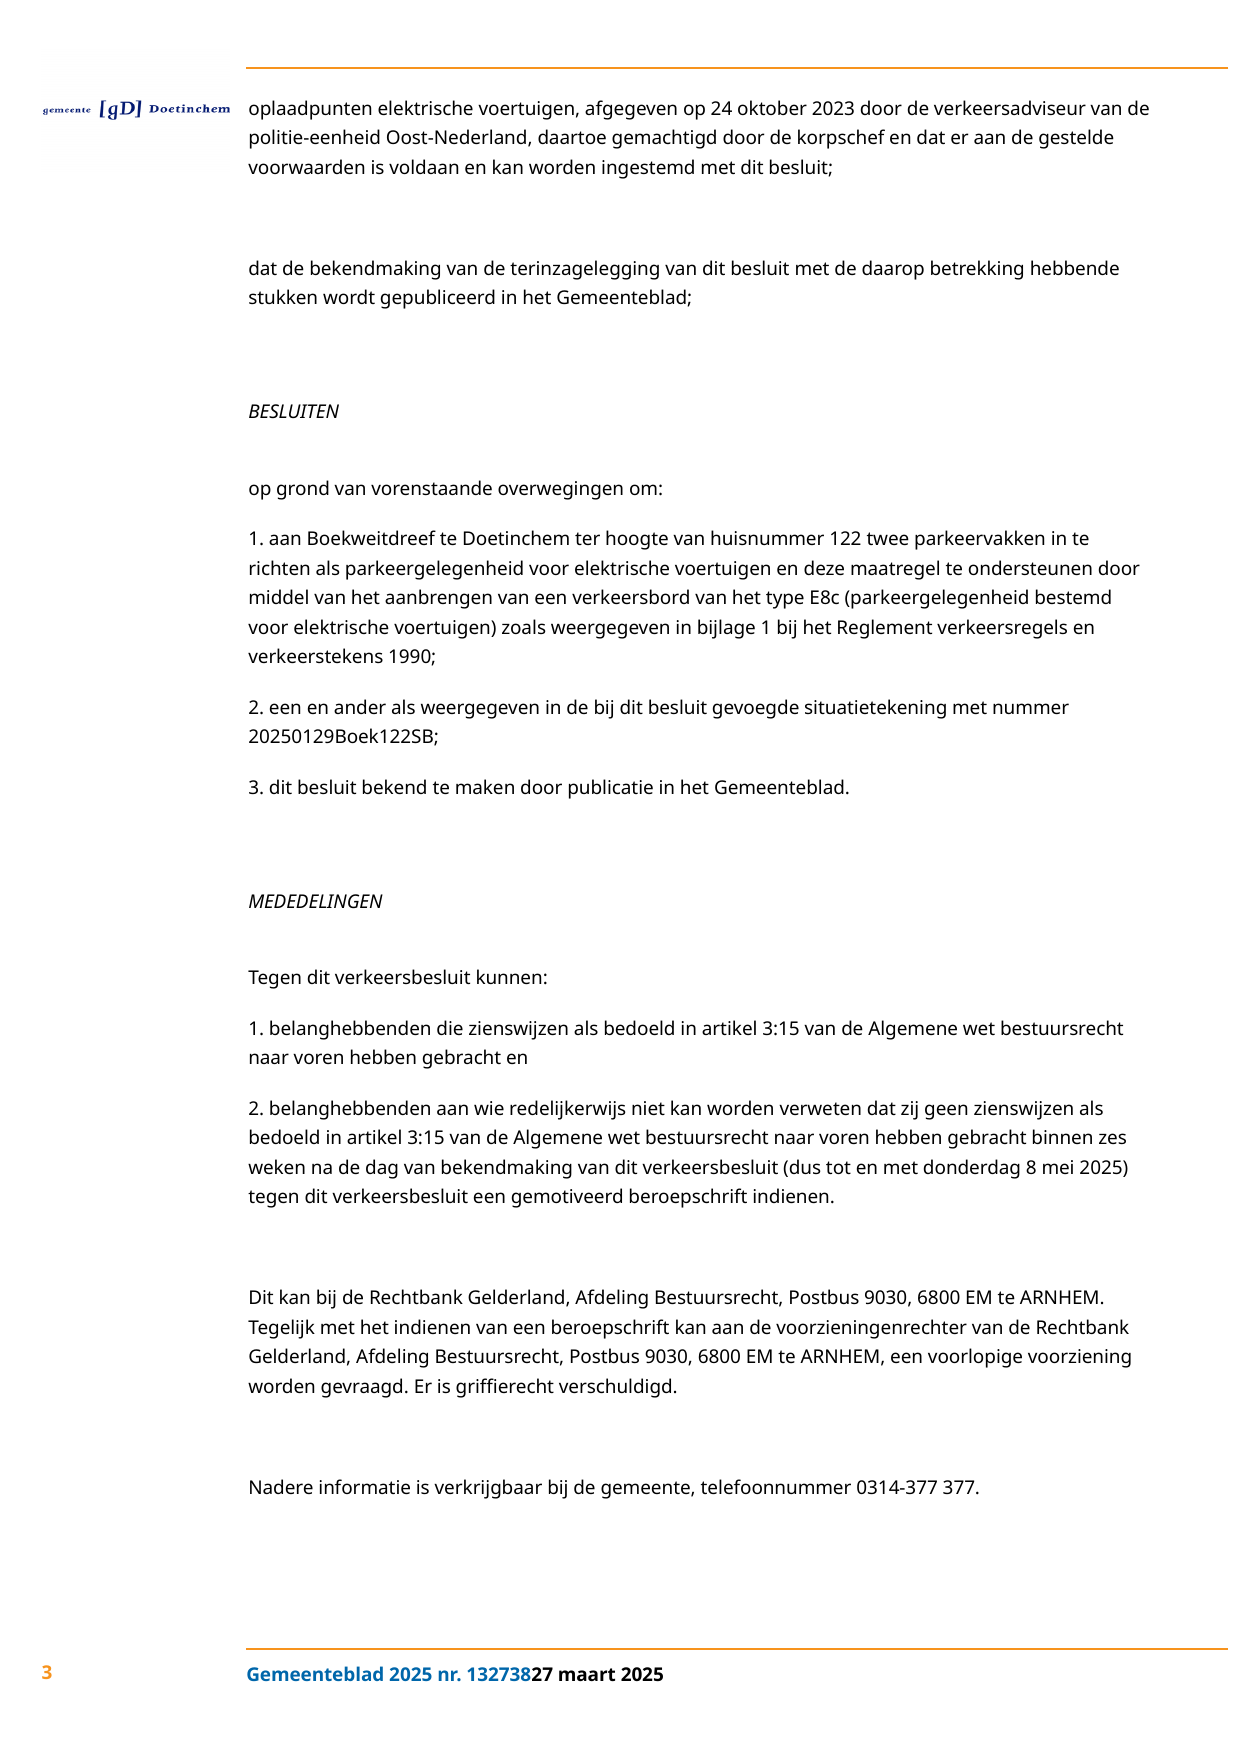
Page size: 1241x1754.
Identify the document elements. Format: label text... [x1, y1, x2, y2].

text MEDEDELINGEN [248, 888, 1152, 914]
text Nadere informatie is verkrijgbaar bij de gemeente, telefoonnummer 0314-377 377. [248, 1474, 1152, 1500]
text oplaadpunten elektrische voertuigen, afgegeven op 24 oktober 2023 door de verkeersadviseur van de politie-eenheid Oost-Nederland, daartoe gemachtigd door de korpschef en dat er aan de gestelde voorwaarden is voldaan en kan worden ingestemd met dit besluit; [248, 95, 1152, 180]
text 2. een en ander als weergegeven in de bij dit besluit gevoegde situatietekening met nummer 20250129Boek122SB; [248, 694, 1152, 749]
text Dit kan bij de Rechtbank Gelderland, Afdeling Bestuursrecht, Postbus 9030, 6800 EM te ARNHEM. Tegelijk met het indienen van een beroepschrift kan aan de voorzieningenrechter van de Rechtbank Gelderland, Afdeling Bestuursrecht, Postbus 9030, 6800 EM te ARNHEM, een voorlopige voorziening worden gevraagd. Er is griffierecht verschuldigd. [248, 1284, 1152, 1399]
text Tegen dit verkeersbesluit kunnen: [248, 964, 1152, 990]
text dat de bekendmaking van de terinzagelegging van dit besluit met de daarop betrekking hebbende stukken wordt gepubliceerd in het Gemeenteblad; [248, 255, 1152, 310]
picture [41, 47, 231, 172]
text 2. belanghebbenden aan wie redelijkerwijs niet kan worden verweten dat zij geen zienswijzen als bedoeld in artikel 3:15 van de Algemene wet bestuursrecht naar voren hebben gebracht binnen zes weken na de dag van bekendmaking van dit verkeersbesluit (dus tot en met donderdag 8 mei 2025) tegen dit verkeersbesluit een gemotiveerd beroepschrift indienen. [248, 1095, 1152, 1209]
text op grond van vorenstaande overwegingen om: [248, 475, 1152, 501]
text 1. belanghebbenden die zienswijzen als bedoeld in artikel 3:15 van de Algemene wet bestuursrecht naar voren hebben gebracht en [248, 1015, 1152, 1070]
text 3. dit besluit bekend te maken door publicatie in het Gemeenteblad. [248, 774, 1152, 800]
text BESLUITEN [248, 399, 1152, 424]
text 1. aan Boekweitdreef te Doetinchem ter hoogte van huisnummer 122 twee parkeervakken in te richten als parkeergelegenheid voor elektrische voertuigen en deze maatregel te ondersteunen door middel van het aanbrengen van een verkeersbord van het type E8c (parkeergelegenheid bestemd voor elektrische voertuigen) zoals weergegeven in bijlage 1 bij het Reglement verkeersregels en verkeerstekens 1990; [248, 525, 1152, 669]
